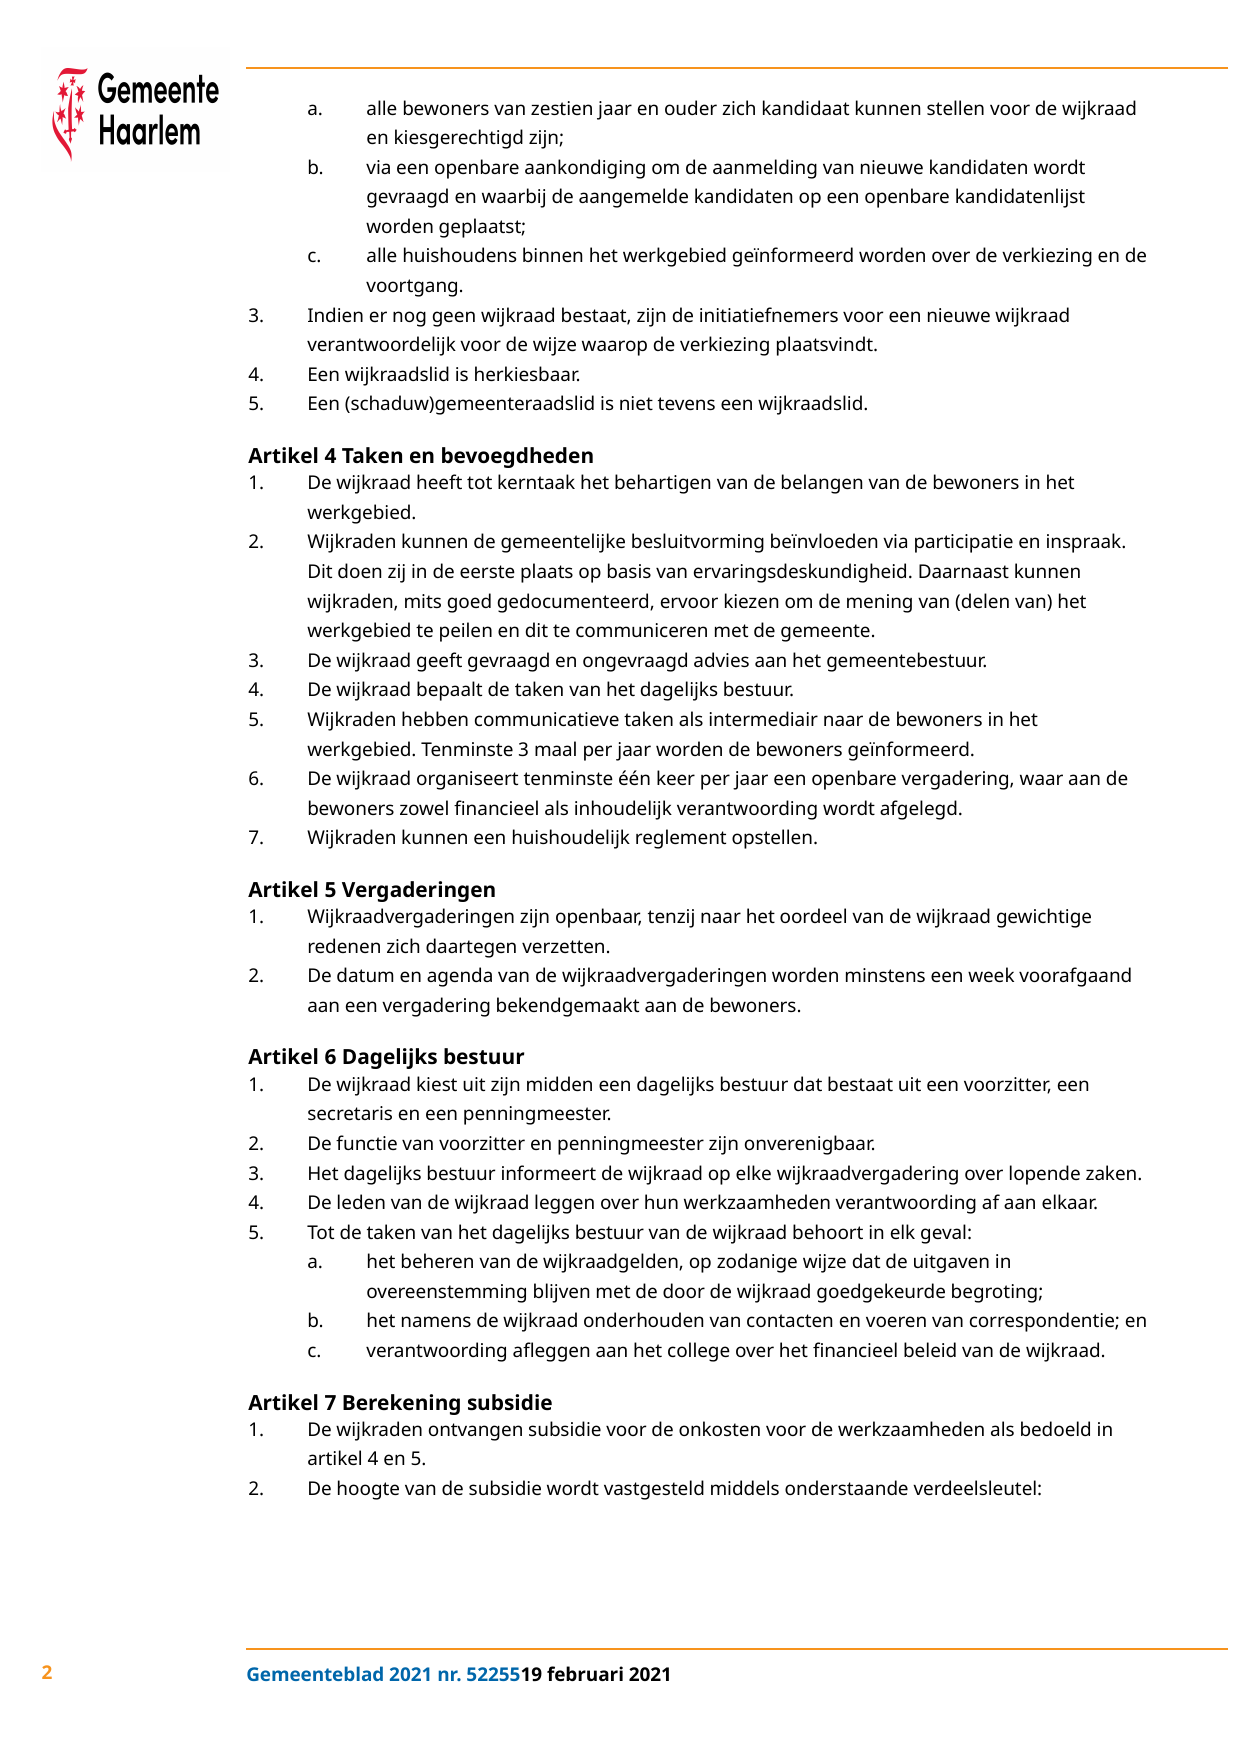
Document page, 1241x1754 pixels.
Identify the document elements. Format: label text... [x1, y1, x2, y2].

list Wijkraden kunnen een huishoudelijk reglement opstellen. [248, 824, 1152, 850]
list Een (schaduw)gemeenteraadslid is niet tevens een wijkraadslid. [248, 391, 1152, 416]
list Wijkraadvergaderingen zijn openbaar, tenzij naar het oordeel van de wijkraad gewichtige redenen zich daartegen verzetten. [248, 903, 1152, 959]
list De hoogte van de subsidie wordt vastgesteld middels onderstaande verdeelsleutel: [248, 1475, 1152, 1501]
list alle bewoners van zestien jaar en ouder zich kandidaat kunnen stellen voor de wijkraad en kiesgerechtigd zijn; [307, 95, 1152, 150]
list De wijkraad heeft tot kerntaak het behartigen van de belangen van de bewoners in het werkgebied. [248, 469, 1152, 525]
list verantwoording afleggen aan het college over het financieel beleid van de wijkraad. [307, 1337, 1152, 1363]
list De functie van voorzitter en penningmeester zijn onverenigbaar. [248, 1130, 1152, 1156]
text Artikel 4 Taken en bevoegdheden [248, 441, 1152, 469]
list het namens de wijkraad onderhouden van contacten en voeren van correspondentie; en [307, 1308, 1152, 1333]
list De wijkraad bepaalt de taken van het dagelijks bestuur. [248, 677, 1152, 702]
list Het dagelijks bestuur informeert de wijkraad op elke wijkraadvergadering over lopende zaken. [248, 1160, 1152, 1185]
text Artikel 5 Vergaderingen [248, 875, 1152, 903]
list De wijkraad geeft gevraagd en ongevraagd advies aan het gemeentebestuur. [248, 647, 1152, 673]
list Een wijkraadslid is herkiesbaar. [248, 361, 1152, 387]
list Wijkraden hebben communicatieve taken als intermediair naar de bewoners in het werkgebied. Tenminste 3 maal per jaar worden de bewoners geïnformeerd. [248, 706, 1152, 761]
picture [41, 47, 231, 172]
list De datum en agenda van de wijkraadvergaderingen worden minstens een week voorafgaand aan een vergadering bekendgemaakt aan de bewoners. [248, 962, 1152, 1018]
list alle huishoudens binnen het werkgebied geïnformeerd worden over de verkiezing en de voortgang. [307, 243, 1152, 298]
text Artikel 7 Berekening subsidie [248, 1388, 1152, 1416]
list De wijkraad organiseert tenminste één keer per jaar een openbare vergadering, waar aan de bewoners zowel financieel als inhoudelijk verantwoording wordt afgelegd. [248, 765, 1152, 821]
list De wijkraden ontvangen subsidie voor de onkosten voor de werkzaamheden als bedoeld in artikel 4 en 5. [248, 1416, 1152, 1471]
list De leden van de wijkraad leggen over hun werkzaamheden verantwoording af aan elkaar. [248, 1189, 1152, 1215]
list De wijkraad kiest uit zijn midden een dagelijks bestuur dat bestaat uit een voorzitter, een secretaris en een penningmeester. [248, 1071, 1152, 1126]
list via een openbare aankondiging om de aanmelding van nieuwe kandidaten wordt gevraagd en waarbij de aangemelde kandidaten op een openbare kandidatenlijst worden geplaatst; [307, 154, 1152, 239]
text Artikel 6 Dagelijks bestuur [248, 1042, 1152, 1071]
list Tot de taken van het dagelijks bestuur van de wijkraad behoort in elk geval: [248, 1219, 1152, 1244]
list Wijkraden kunnen de gemeentelijke besluitvorming beïnvloeden via participatie en inspraak. Dit doen zij in de eerste plaats op basis van ervaringsdeskundigheid. Daarnaast kunnen wijkraden, mits goed gedocumenteerd, ervoor kiezen om de mening van (delen van) het werkgebied te peilen en dit te communiceren met de gemeente. [248, 529, 1152, 643]
list Indien er nog geen wijkraad bestaat, zijn de initiatiefnemers voor een nieuwe wijkraad verantwoordelijk voor de wijze waarop de verkiezing plaatsvindt. [248, 302, 1152, 357]
list het beheren van de wijkraadgelden, op zodanige wijze dat de uitgaven in overeenstemming blijven met de door de wijkraad goedgekeurde begroting; [307, 1248, 1152, 1304]
